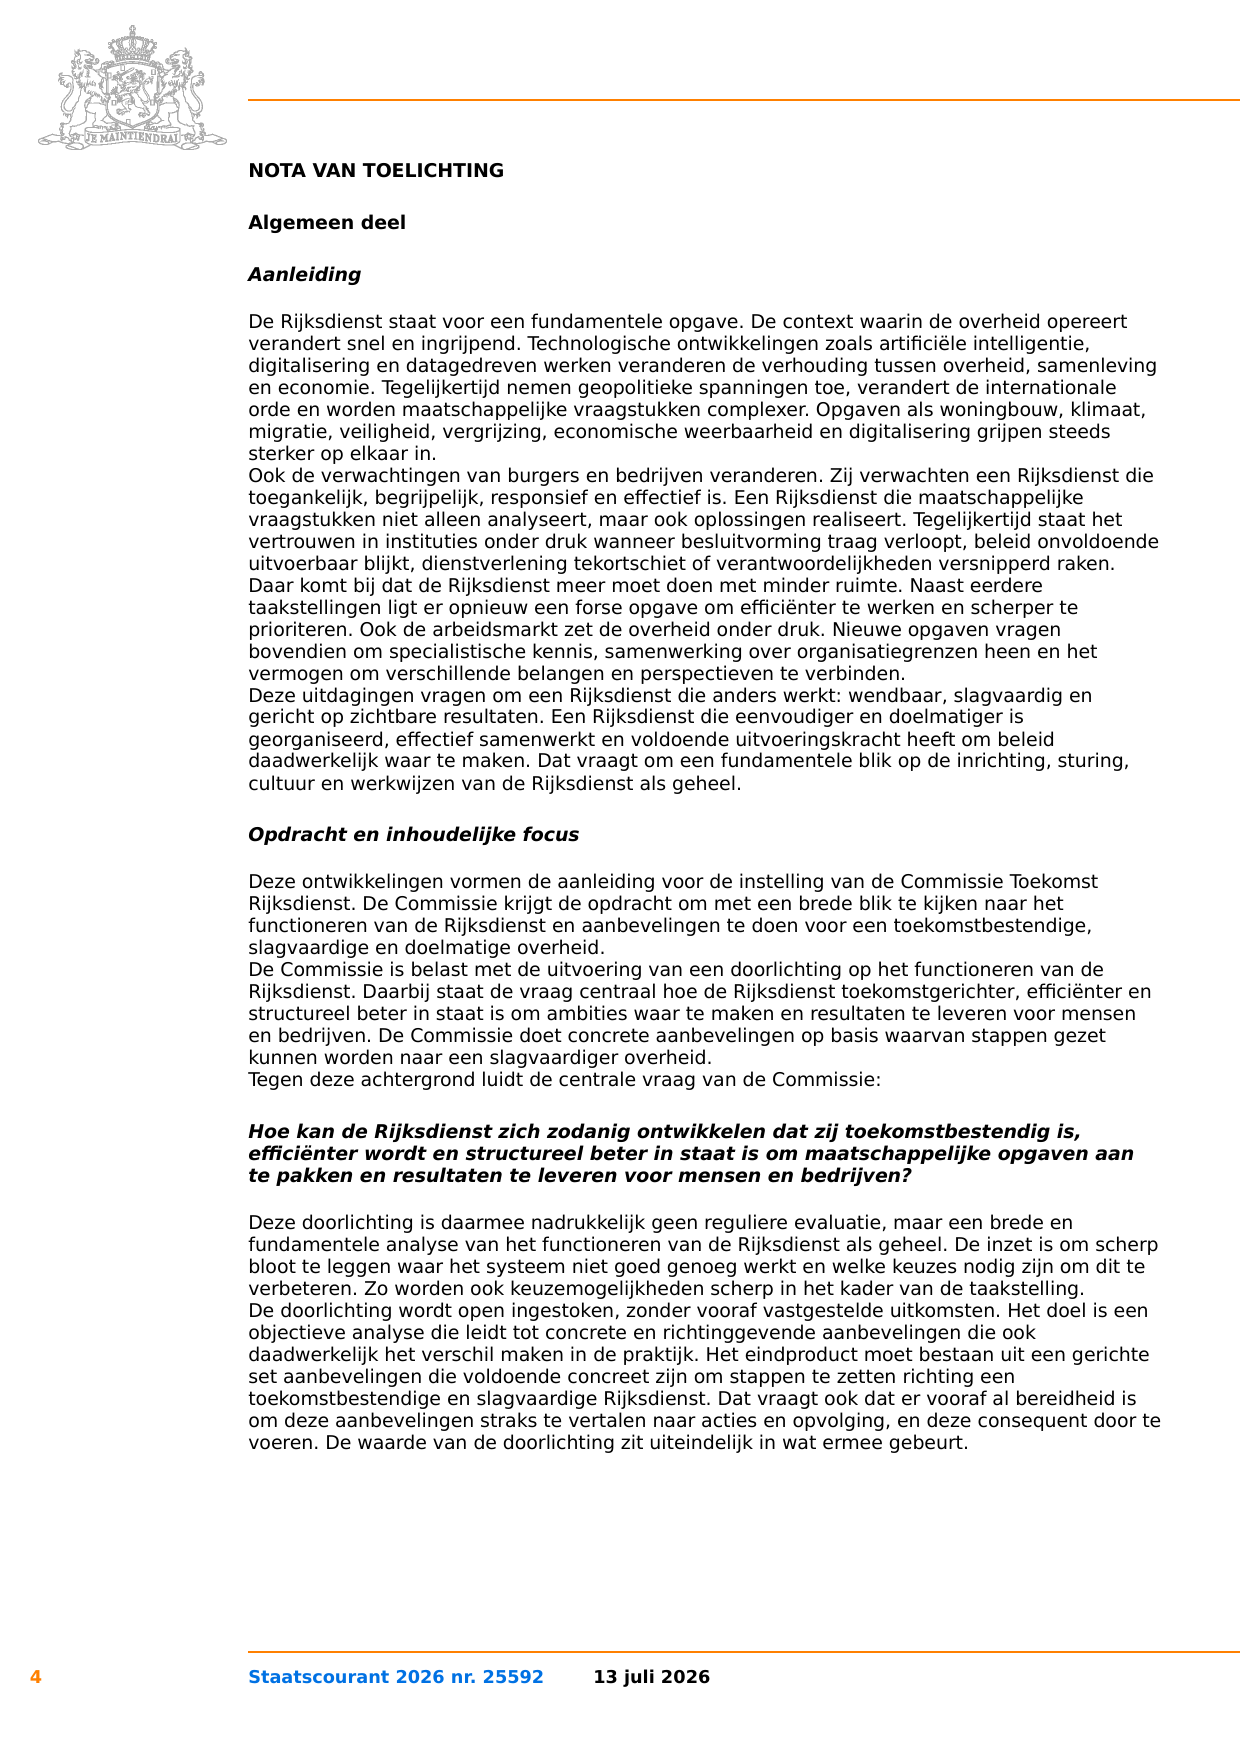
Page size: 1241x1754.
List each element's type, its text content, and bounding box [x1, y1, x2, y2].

text Deze doorlichting is daarmee nadrukkelijk geen reguliere evaluatie, maar een brede en fundamentele analyse van het functioneren van de Rijksdienst als geheel. De inzet is om scherp bloot te leggen waar het systeem niet goed genoeg werkt en welke keuzes nodig zijn om dit te verbeteren. Zo worden ook keuzemogelijkheden scherp in het kader van de taakstelling. [248, 1212, 1163, 1300]
text Ook de verwachtingen van burgers en bedrijven veranderen. Zij verwachten een Rijksdienst die toegankelijk, begrijpelijk, responsief en effectief is. Een Rijksdienst die maatschappelijke vraagstukken niet alleen analyseert, maar ook oplossingen realiseert. Tegelijkertijd staat het vertrouwen in instituties onder druk wanneer besluitvorming traag verloopt, beleid onvoldoende uitvoerbaar blijkt, dienstverlening tekortschiet of verantwoordelijkheden versnipperd raken. [248, 465, 1163, 574]
text De Rijksdienst staat voor een fundamentele opgave. De context waarin de overheid opereert verandert snel en ingrijpend. Technologische ontwikkelingen zoals artificiële intelligentie, digitalisering en datagedreven werken veranderen de verhouding tussen overheid, samenleving en economie. Tegelijkertijd nemen geopolitieke spanningen toe, verandert de internationale orde en worden maatschappelijke vraagstukken complexer. Opgaven als woningbouw, klimaat, migratie, veiligheid, vergrijzing, economische weerbaarheid en digitalisering grijpen steeds sterker op elkaar in. [248, 311, 1163, 465]
subtitle Hoe kan de Rijksdienst zich zodanig ontwikkelen dat zij toekomstbestendig is, efficiënter wordt en structureel beter in staat is om maatschappelijke opgaven aan te pakken en resultaten te leveren voor mensen en bedrijven? [248, 1121, 1163, 1187]
subtitle Aanleiding [248, 264, 1163, 286]
text Tegen deze achtergrond luidt de centrale vraag van de Commissie: [248, 1069, 1163, 1091]
text De Commissie is belast met de uitvoering van een doorlichting op het functioneren van de Rijksdienst. Daarbij staat de vraag centraal hoe de Rijksdienst toekomstgerichter, efficiënter en structureel beter in staat is om ambities waar te maken en resultaten te leveren voor mensen en bedrijven. De Commissie doet concrete aanbevelingen op basis waarvan stappen gezet kunnen worden naar een slagvaardiger overheid. [248, 959, 1163, 1069]
subtitle Opdracht en inhoudelijke focus [248, 824, 1163, 846]
text De doorlichting wordt open ingestoken, zonder vooraf vastgestelde uitkomsten. Het doel is een objectieve analyse die leidt tot concrete en richtinggevende aanbevelingen die ook daadwerkelijk het verschil maken in de praktijk. Het eindproduct moet bestaan uit een gerichte set aanbevelingen die voldoende concreet zijn om stappen te zetten richting een toekomstbestendige en slagvaardige Rijksdienst. Dat vraagt ook dat er vooraf al bereidheid is om deze aanbevelingen straks te vertalen naar acties en opvolging, en deze consequent door te voeren. De waarde van de doorlichting zit uiteindelijk in wat ermee gebeurt. [248, 1300, 1163, 1454]
subtitle NOTA VAN TOELICHTING [248, 160, 1163, 182]
text Daar komt bij dat de Rijksdienst meer moet doen met minder ruimte. Naast eerdere taakstellingen ligt er opnieuw een forse opgave om efficiënter te werken en scherper te prioriteren. Ook de arbeidsmarkt zet de overheid onder druk. Nieuwe opgaven vragen bovendien om specialistische kennis, samenwerking over organisatiegrenzen heen en het vermogen om verschillende belangen en perspectieven te verbinden. [248, 574, 1163, 684]
picture [38, 25, 227, 150]
subtitle Algemeen deel [248, 212, 1163, 234]
text Deze ontwikkelingen vormen de aanleiding voor de instelling van de Commissie Toekomst Rijksdienst. De Commissie krijgt de opdracht om met een brede blik te kijken naar het functioneren van de Rijksdienst en aanbevelingen te doen voor een toekomstbestendige, slagvaardige en doelmatige overheid. [248, 871, 1163, 959]
text Deze uitdagingen vragen om een Rijksdienst die anders werkt: wendbaar, slagvaardig en gericht op zichtbare resultaten. Een Rijksdienst die eenvoudiger en doelmatiger is georganiseerd, effectief samenwerkt en voldoende uitvoeringskracht heeft om beleid daadwerkelijk waar te maken. Dat vraagt om een fundamentele blik op de inrichting, sturing, cultuur en werkwijzen van de Rijksdienst als geheel. [248, 684, 1163, 794]
